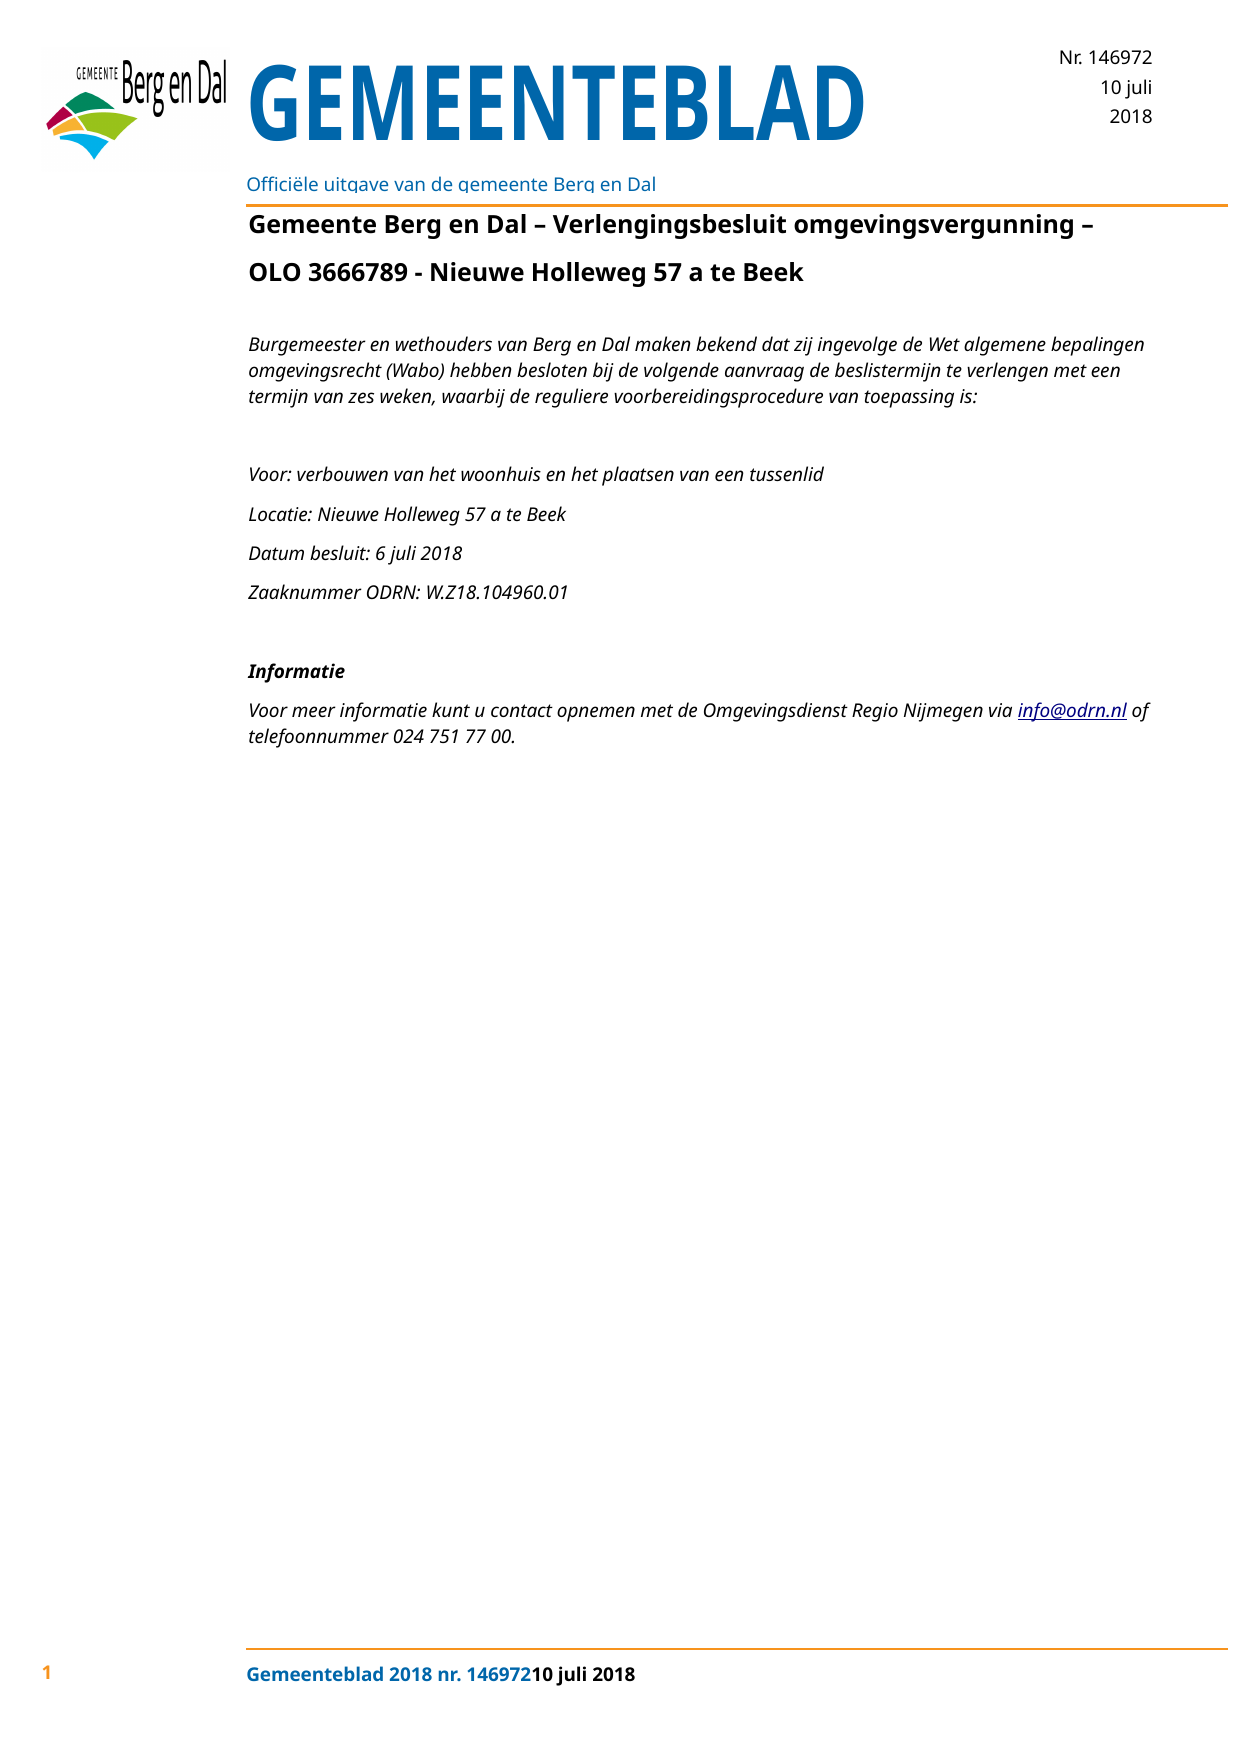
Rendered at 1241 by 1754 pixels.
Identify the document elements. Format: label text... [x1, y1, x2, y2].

text Gemeente Berg en Dal – Verlengingsbesluit omgevingsvergunning – OLO 3666789 - Nieuwe Holleweg 57 a te Beek [248, 207, 1152, 288]
text Locatie: Nieuwe Holleweg 57 a te Beek [248, 501, 1152, 526]
text Voor meer informatie kunt u contact opnemen met de Omgevingsdienst Regio Nijmegen via info@odrn.nl of telefoonnummer 024 751 77 00. [248, 697, 1152, 748]
text Zaaknummer ODRN: W.Z18.104960.01 [248, 579, 1152, 605]
text Burgemeester en wethouders van Berg en Dal maken bekend dat zij ingevolge de Wet algemene bepalingen omgevingsrecht (Wabo) hebben besloten bij de volgende aanvraag de beslistermijn te verlengen met een termijn van zes weken, waarbij de reguliere voorbereidingsprocedure van toepassing is: [248, 331, 1152, 409]
picture [41, 47, 231, 172]
text Informatie [248, 658, 1152, 683]
text Datum besluit: 6 juli 2018 [248, 540, 1152, 566]
text Voor: verbouwen van het woonhuis en het plaatsen van een tussenlid [248, 461, 1152, 487]
